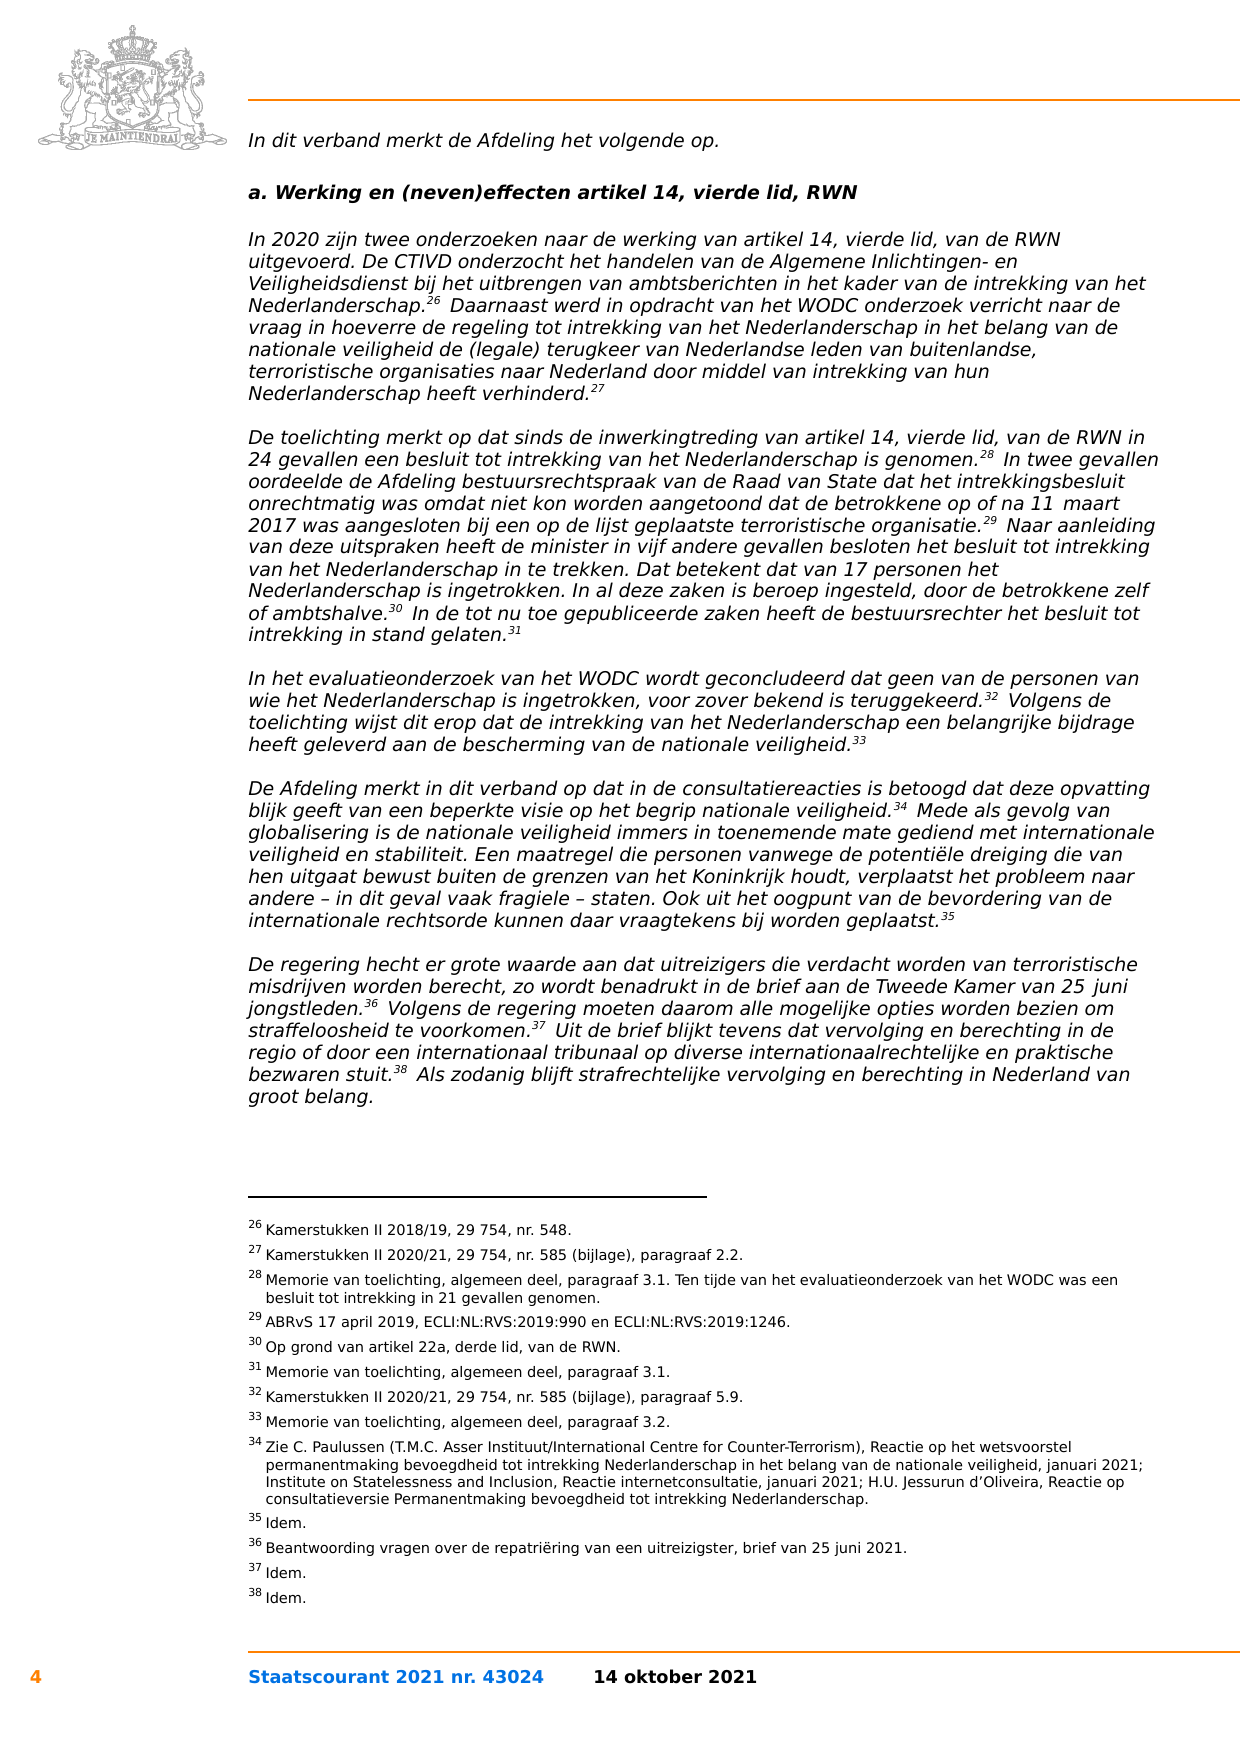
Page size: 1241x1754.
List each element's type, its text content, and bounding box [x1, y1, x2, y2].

text Memorie van toelichting, algemeen deel, paragraaf 3.1. Ten tijde van het evaluatieonderzoek van het WODC was een besluit tot intrekking in 21 gevallen genomen. [248, 1268, 1163, 1307]
text Beantwoording vragen over de repatriëring van een uitreizigster, brief van 25 juni 2021. [248, 1536, 1163, 1558]
text Memorie van toelichting, algemeen deel, paragraaf 3.1. [248, 1360, 1163, 1382]
text Idem. [248, 1586, 1163, 1608]
text Memorie van toelichting, algemeen deel, paragraaf 3.2. [248, 1410, 1163, 1432]
text Idem. [248, 1561, 1163, 1583]
picture [38, 25, 227, 150]
text In het evaluatieonderzoek van het WODC wordt geconcludeerd dat geen van de personen van wie het Nederlanderschap is ingetrokken, voor zover bekend is teruggekeerd. Volgens de toelichting wijst dit erop dat de intrekking van het Nederlanderschap een belangrijke bijdrage heeft geleverd aan de bescherming van de nationale veiligheid. [248, 668, 1163, 756]
text De regering hecht er grote waarde aan dat uitreizigers die verdacht worden van terroristische misdrijven worden berecht, zo wordt benadrukt in de brief aan de Tweede Kamer van 25 juni jongstleden. Volgens de regering moeten daarom alle mogelijke opties worden bezien om straffeloosheid te voorkomen. Uit de brief blijkt tevens dat vervolging en berechting in de regio of door een internationaal tribunaal op diverse internationaalrechtelijke en praktische bezwaren stuit. Als zodanig blijft strafrechtelijke vervolging en berechting in Nederland van groot belang. [248, 954, 1163, 1108]
text Kamerstukken II 2020/21, 29 754, nr. 585 (bijlage), paragraaf 2.2. [248, 1243, 1163, 1265]
text In 2020 zijn twee onderzoeken naar de werking van artikel 14, vierde lid, van de RWN uitgevoerd. De CTIVD onderzocht het handelen van de Algemene Inlichtingen- en Veiligheidsdienst bij het uitbrengen van ambtsberichten in het kader van de intrekking van het Nederlanderschap. Daarnaast werd in opdracht van het WODC onderzoek verricht naar de vraag in hoeverre de regeling tot intrekking van het Nederlanderschap in het belang van de nationale veiligheid de (legale) terugkeer van Nederlandse leden van buitenlandse, terroristische organisaties naar Nederland door middel van intrekking van hun Nederlanderschap heeft verhinderd. [248, 229, 1163, 405]
text Op grond van artikel 22a, derde lid, van de RWN. [248, 1335, 1163, 1357]
text Idem. [248, 1511, 1163, 1533]
text ABRvS 17 april 2019, ECLI:NL:RVS:2019:990 en ECLI:NL:RVS:2019:1246. [248, 1310, 1163, 1332]
text De Afdeling merkt in dit verband op dat in de consultatiereacties is betoogd dat deze opvatting blijk geeft van een beperkte visie op het begrip nationale veiligheid. Mede als gevolg van globalisering is de nationale veiligheid immers in toenemende mate gediend met internationale veiligheid en stabiliteit. Een maatregel die personen vanwege de potentiële dreiging die van hen uitgaat bewust buiten de grenzen van het Koninkrijk houdt, verplaatst het probleem naar andere – in dit geval vaak fragiele – staten. Ook uit het oogpunt van de bevordering van de internationale rechtsorde kunnen daar vraagtekens bij worden geplaatst. [248, 778, 1163, 932]
text Kamerstukken II 2018/19, 29 754, nr. 548. [248, 1218, 1163, 1240]
text De toelichting merkt op dat sinds de inwerkingtreding van artikel 14, vierde lid, van de RWN in 24 gevallen een besluit tot intrekking van het Nederlanderschap is genomen. In twee gevallen oordeelde de Afdeling bestuursrechtspraak van de Raad van State dat het intrekkingsbesluit onrechtmatig was omdat niet kon worden aangetoond dat de betrokkene op of na 11 maart 2017 was aangesloten bij een op de lijst geplaatste terroristische organisatie. Naar aanleiding van deze uitspraken heeft de minister in vijf andere gevallen besloten het besluit tot intrekking van het Nederlanderschap in te trekken. Dat betekent dat van 17 personen het Nederlanderschap is ingetrokken. In al deze zaken is beroep ingesteld, door de betrokkene zelf of ambtshalve. In de tot nu toe gepubliceerde zaken heeft de bestuursrechter het besluit tot intrekking in stand gelaten. [248, 427, 1163, 646]
text In dit verband merkt de Afdeling het volgende op. [248, 130, 1163, 152]
text Kamerstukken II 2020/21, 29 754, nr. 585 (bijlage), paragraaf 5.9. [248, 1385, 1163, 1407]
subtitle a. Werking en (neven)effecten artikel 14, vierde lid, RWN [248, 182, 1163, 204]
text Zie C. Paulussen (T.M.C. Asser Instituut/International Centre for Counter-Terrorism), Reactie op het wetsvoorstel permanentmaking bevoegdheid tot intrekking Nederlanderschap in het belang van de nationale veiligheid, januari 2021; Institute on Statelessness and Inclusion, Reactie internetconsultatie, januari 2021; H.U. Jessurun d’Oliveira, Reactie op consultatieversie Permanentmaking bevoegdheid tot intrekking Nederlanderschap. [248, 1435, 1163, 1508]
